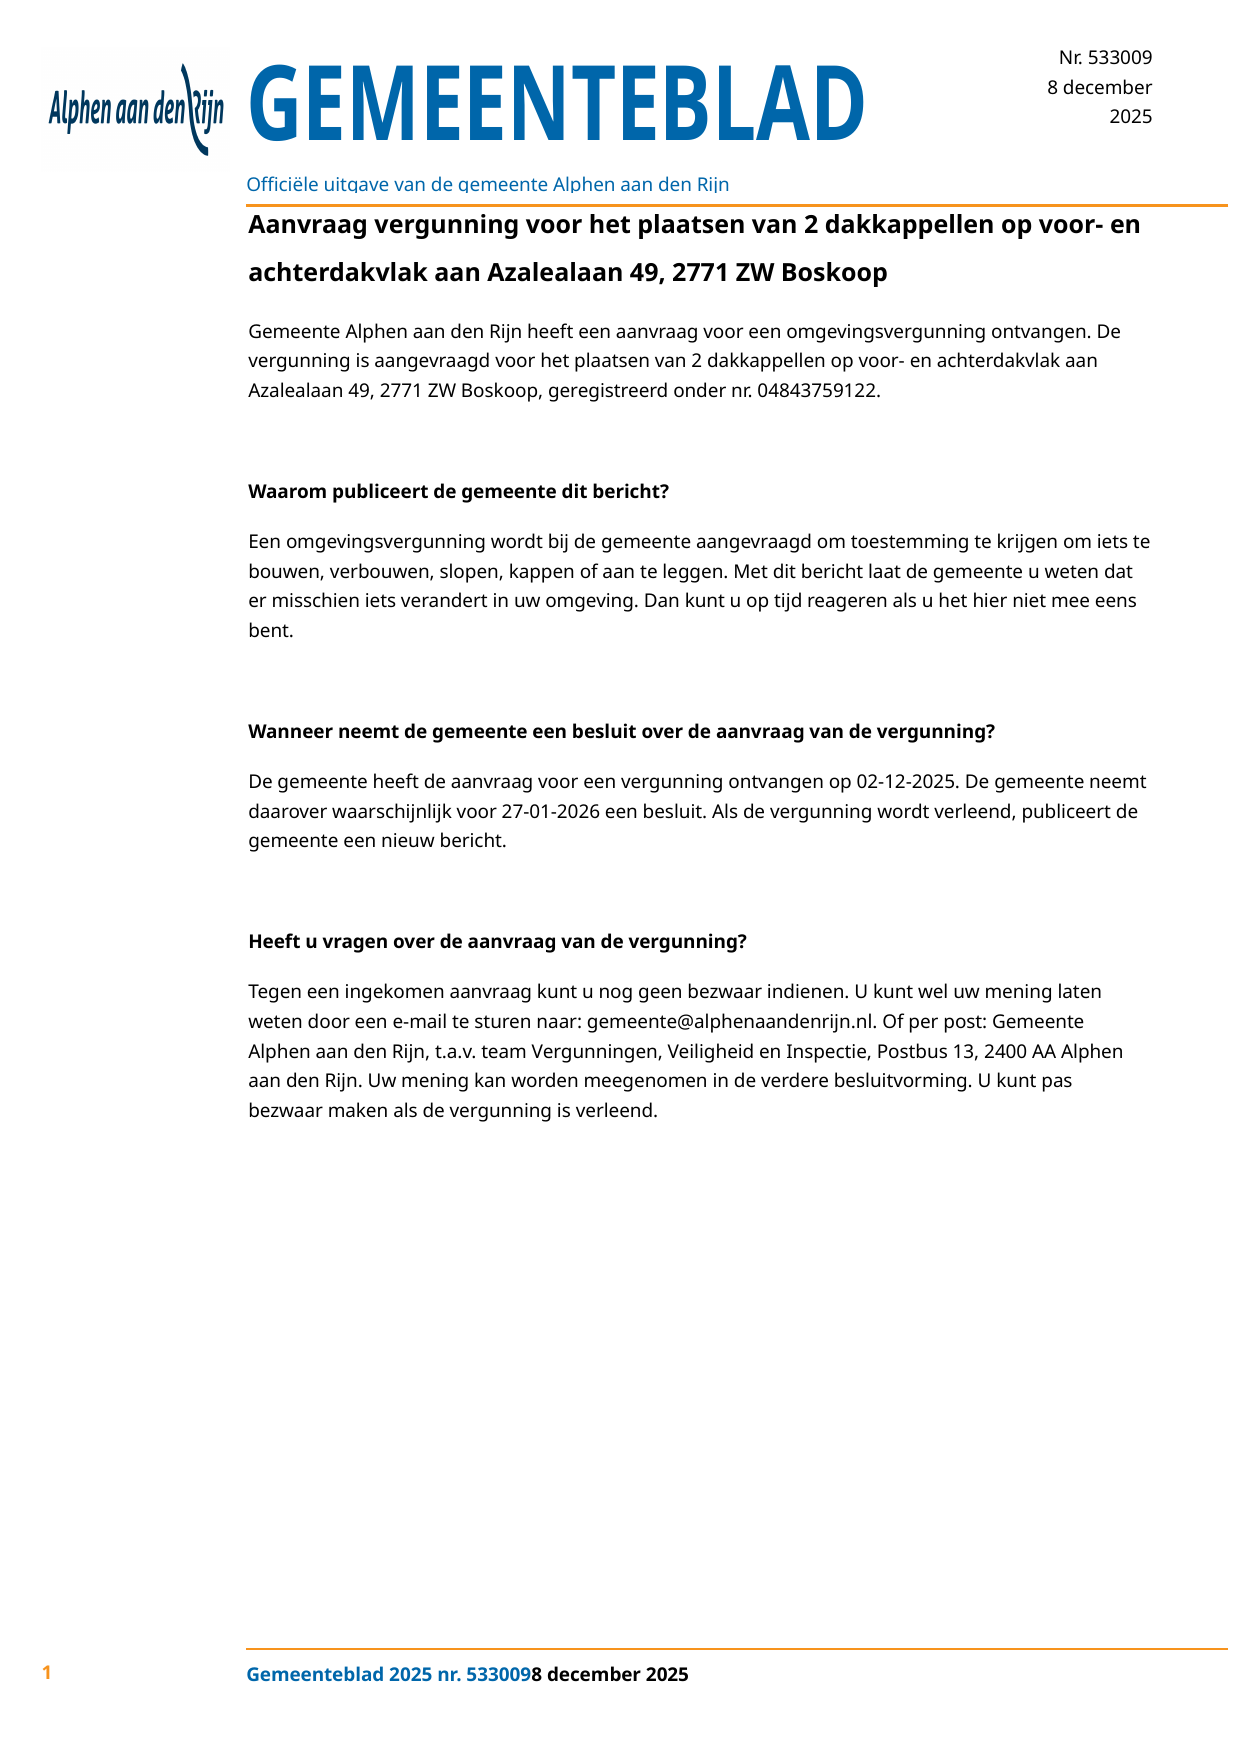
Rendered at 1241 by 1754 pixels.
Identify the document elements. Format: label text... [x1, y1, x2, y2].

text Gemeente Alphen aan den Rijn heeft een aanvraag voor een omgevingsvergunning ontvangen. De vergunning is aangevraagd voor het plaatsen van 2 dakkappellen op voor- en achterdakvlak aan Azalealaan 49, 2771 ZW Boskoop, geregistreerd onder nr. 04843759122. [248, 318, 1152, 403]
text Een omgevingsvergunning wordt bij de gemeente aangevraagd om toestemming te krijgen om iets te bouwen, verbouwen, slopen, kappen of aan te leggen. Met dit bericht laat de gemeente u weten dat er misschien iets verandert in uw omgeving. Dan kunt u op tijd reageren als u het hier niet mee eens bent. [248, 528, 1152, 643]
text Heeft u vragen over de aanvraag van de vergunning? [248, 928, 1152, 954]
text Waarom publiceert de gemeente dit bericht? [248, 478, 1152, 504]
text De gemeente heeft de aanvraag voor een vergunning ontvangen op 02-12-2025. De gemeente neemt daarover waarschijnlijk voor 27-01-2026 een besluit. Als de vergunning wordt verleend, publiceert de gemeente een nieuw bericht. [248, 768, 1152, 853]
picture [41, 47, 231, 172]
text Tegen een ingekomen aanvraag kunt u nog geen bezwaar indienen. U kunt wel uw mening laten weten door een e-mail te sturen naar: gemeente@alphenaandenrijn.nl. Of per post: Gemeente Alphen aan den Rijn, t.a.v. team Vergunningen, Veiligheid en Inspectie, Postbus 13, 2400 AA Alphen aan den Rijn. Uw mening kan worden meegenomen in de verdere besluitvorming. U kunt pas bezwaar maken als de vergunning is verleend. [248, 979, 1152, 1123]
text Wanneer neemt de gemeente een besluit over de aanvraag van de vergunning? [248, 718, 1152, 744]
text Aanvraag vergunning voor het plaatsen van 2 dakkappellen op voor- en achterdakvlak aan Azalealaan 49, 2771 ZW Boskoop [248, 207, 1152, 288]
